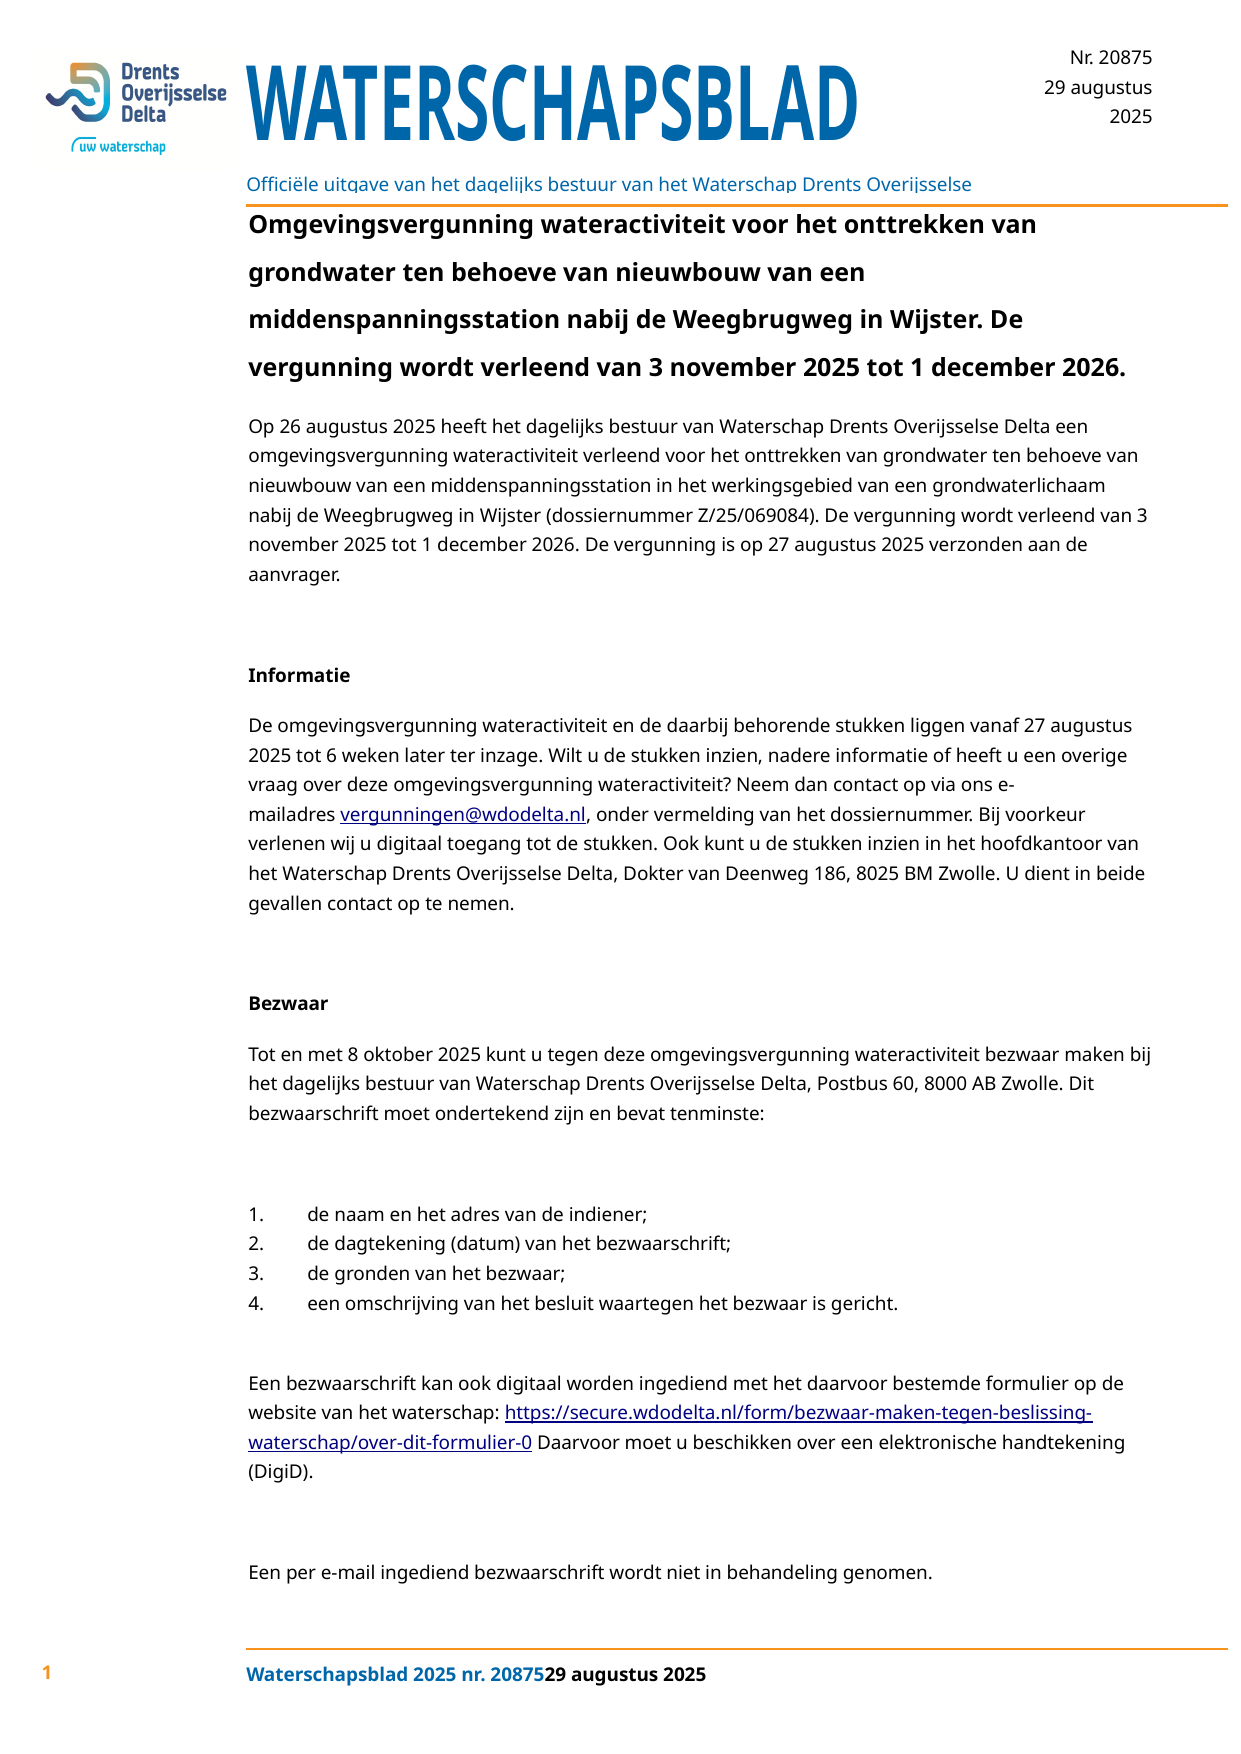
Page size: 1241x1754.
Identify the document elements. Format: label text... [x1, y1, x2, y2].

text Een bezwaarschrift kan ook digitaal worden ingediend met het daarvoor bestemde formulier op de website van het waterschap: https://secure.wdodelta.nl/form/bezwaar-maken-tegen-beslissing-waterschap/over-dit-formulier-0 Daarvoor moet u beschikken over een elektronische handtekening (DigiD). [248, 1370, 1152, 1484]
list een omschrijving van het besluit waartegen het bezwaar is gericht. [248, 1290, 1152, 1316]
picture [41, 47, 231, 172]
text Tot en met 8 oktober 2025 kunt u tegen deze omgevingsvergunning wateractiviteit bezwaar maken bij het dagelijks bestuur van Waterschap Drents Overijsselse Delta, Postbus 60, 8000 AB Zwolle. Dit bezwaarschrift moet ondertekend zijn en bevat tenminste: [248, 1041, 1152, 1126]
text Informatie [248, 662, 1152, 688]
text Een per e-mail ingediend bezwaarschrift wordt niet in behandeling genomen. [248, 1559, 1152, 1585]
list de dagtekening (datum) van het bezwaarschrift; [248, 1231, 1152, 1256]
text Op 26 augustus 2025 heeft het dagelijks bestuur van Waterschap Drents Overijsselse Delta een omgevingsvergunning wateractiviteit verleend voor het onttrekken van grondwater ten behoeve van nieuwbouw van een middenspanningsstation in het werkingsgebied van een grondwaterlichaam nabij de Weegbrugweg in Wijster (dossiernummer Z/25/069084). De vergunning wordt verleend van 3 november 2025 tot 1 december 2026. De vergunning is op 27 augustus 2025 verzonden aan de aanvrager. [248, 413, 1152, 587]
list de naam en het adres van de indiener; [248, 1201, 1152, 1227]
list de gronden van het bezwaar; [248, 1260, 1152, 1286]
text Omgevingsvergunning wateractiviteit voor het onttrekken van grondwater ten behoeve van nieuwbouw van een middenspanningsstation nabij de Weegbrugweg in Wijster. De vergunning wordt verleend van 3 november 2025 tot 1 december 2026. [248, 207, 1152, 384]
text Bezwaar [248, 991, 1152, 1016]
text De omgevingsvergunning wateractiviteit en de daarbij behorende stukken liggen vanaf 27 augustus 2025 tot 6 weken later ter inzage. Wilt u de stukken inzien, nadere informatie of heeft u een overige vraag over deze omgevingsvergunning wateractiviteit? Neem dan contact op via ons e-mailadres vergunningen@wdodelta.nl, onder vermelding van het dossiernummer. Bij voorkeur verlenen wij u digitaal toegang tot de stukken. Ook kunt u de stukken inzien in het hoofdkantoor van het Waterschap Drents Overijsselse Delta, Dokter van Deenweg 186, 8025 BM Zwolle. U dient in beide gevallen contact op te nemen. [248, 712, 1152, 916]
